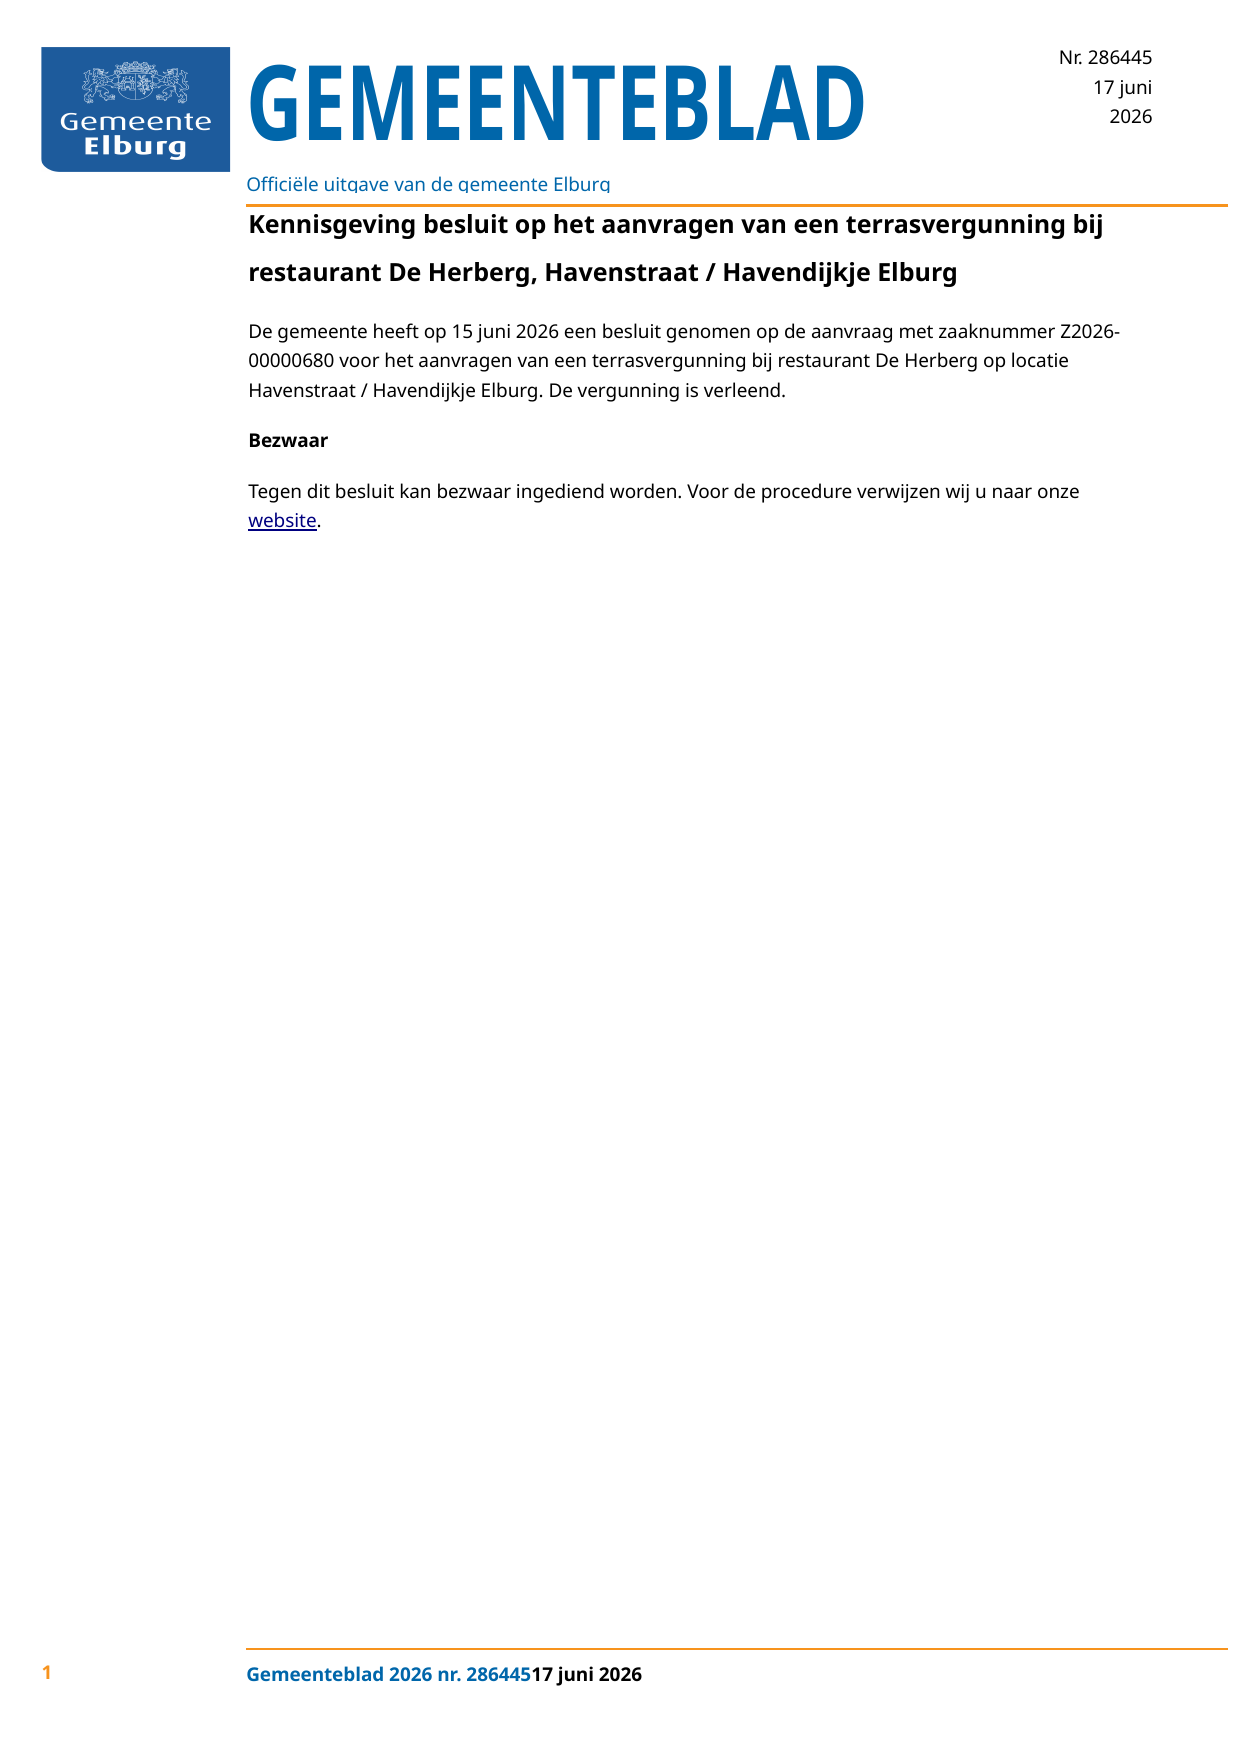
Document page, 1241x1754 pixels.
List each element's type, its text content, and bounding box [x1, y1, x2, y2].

text Tegen dit besluit kan bezwaar ingediend worden. Voor de procedure verwijzen wij u naar onze website. [248, 478, 1152, 533]
text Bezwaar [248, 427, 1152, 453]
picture [41, 47, 231, 172]
text De gemeente heeft op 15 juni 2026 een besluit genomen op de aanvraag met zaaknummer Z2026-00000680 voor het aanvragen van een terrasvergunning bij restaurant De Herberg op locatie Havenstraat / Havendijkje Elburg. De vergunning is verleend. [248, 318, 1152, 403]
text Kennisgeving besluit op het aanvragen van een terrasvergunning bij restaurant De Herberg, Havenstraat / Havendijkje Elburg [248, 207, 1152, 288]
